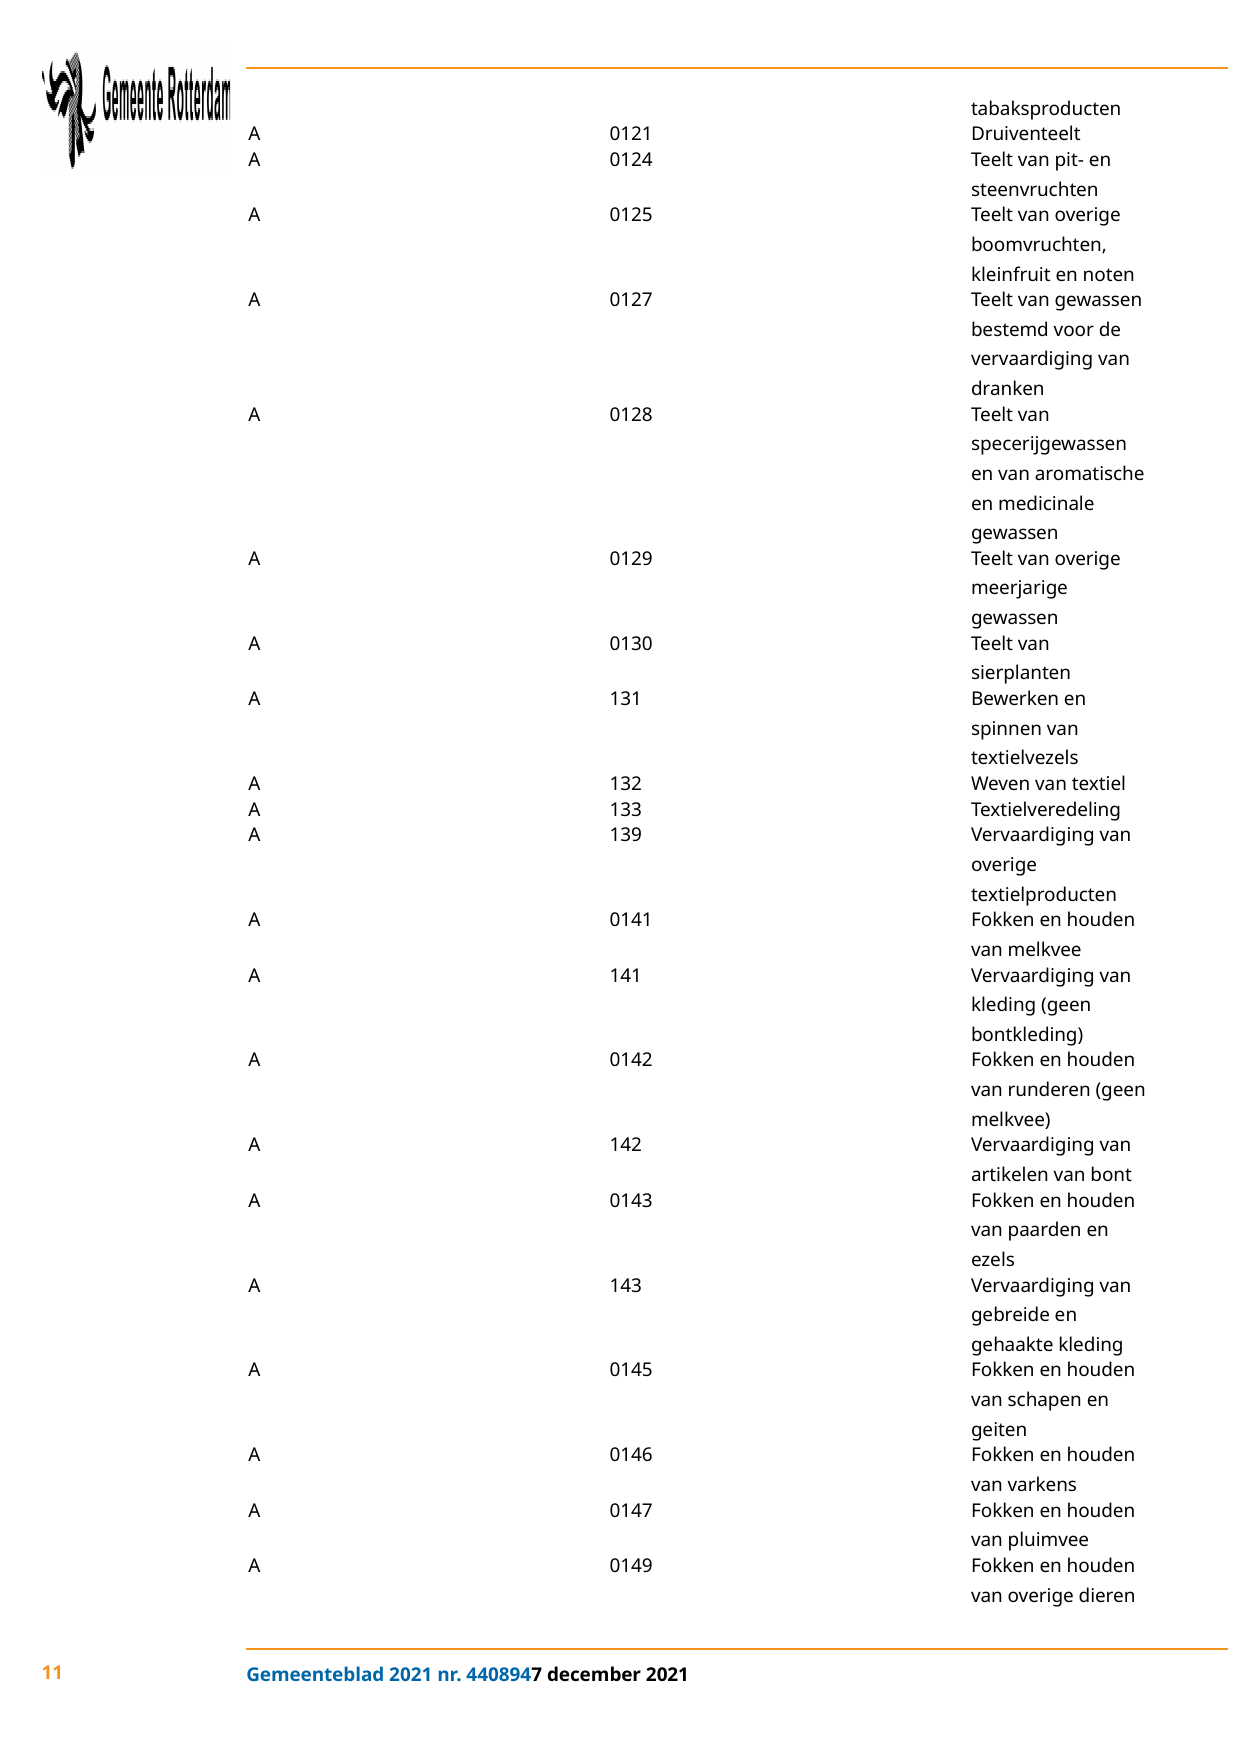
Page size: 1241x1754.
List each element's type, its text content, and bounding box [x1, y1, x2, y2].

table_cell 0142 [609, 1047, 971, 1132]
table_cell A [248, 630, 609, 685]
table_cell Vervaardiging van overige textielproducten [971, 822, 1152, 906]
table_cell [248, 95, 609, 121]
table_cell 141 [609, 962, 971, 1047]
table_cell Fokken en houden van paarden en ezels [971, 1187, 1152, 1272]
table_cell Teelt van gewassen bestemd voor de vervaardiging van dranken [971, 286, 1152, 401]
table_cell A [248, 146, 609, 202]
table_cell A [248, 401, 609, 545]
table_cell 142 [609, 1132, 971, 1187]
table_cell A [248, 1132, 609, 1187]
table_cell A [248, 1187, 609, 1272]
table_cell A [248, 121, 609, 146]
table_cell Teelt van sierplanten [971, 630, 1152, 685]
table_cell A [248, 770, 609, 796]
table_cell [609, 95, 971, 121]
table_cell A [248, 1442, 609, 1497]
table_cell Fokken en houden van schapen en geiten [971, 1357, 1152, 1442]
table_cell 0125 [609, 202, 971, 286]
table_cell A [248, 962, 609, 1047]
table_cell Teelt van specerijgewassen en van aromatische en medicinale gewassen [971, 401, 1152, 545]
table_cell 0128 [609, 401, 971, 545]
table_cell A [248, 796, 609, 822]
table_cell 0129 [609, 545, 971, 630]
table_cell Fokken en houden van varkens [971, 1442, 1152, 1497]
table_cell 132 [609, 770, 971, 796]
table_cell Weven van textiel [971, 770, 1152, 796]
table_cell A [248, 1552, 609, 1607]
table_cell A [248, 1047, 609, 1132]
table_cell 0145 [609, 1357, 971, 1442]
table_cell Vervaardiging van artikelen van bont [971, 1132, 1152, 1187]
table_cell 0141 [609, 906, 971, 962]
table_cell A [248, 685, 609, 770]
table_cell 131 [609, 685, 971, 770]
table_cell 0127 [609, 286, 971, 401]
table_cell Vervaardiging van gebreide en gehaakte kleding [971, 1272, 1152, 1357]
table_cell Teelt van pit- en steenvruchten [971, 146, 1152, 202]
table_cell Vervaardiging van kleding (geen bontkleding) [971, 962, 1152, 1047]
table_cell 0146 [609, 1442, 971, 1497]
table_cell 139 [609, 822, 971, 906]
table_cell 0147 [609, 1497, 971, 1552]
table_cell A [248, 1497, 609, 1552]
table_cell A [248, 1357, 609, 1442]
table_cell 0149 [609, 1552, 971, 1607]
table_cell Fokken en houden van pluimvee [971, 1497, 1152, 1552]
table_cell 0143 [609, 1187, 971, 1272]
picture [41, 47, 231, 172]
table_cell Bewerken en spinnen van textielvezels [971, 685, 1152, 770]
table_cell 143 [609, 1272, 971, 1357]
table_cell Textielveredeling [971, 796, 1152, 822]
table_cell Teelt van overige boomvruchten, kleinfruit en noten [971, 202, 1152, 286]
table_cell Druiventeelt [971, 121, 1152, 146]
table_cell 0124 [609, 146, 971, 202]
table_cell Fokken en houden van overige dieren [971, 1552, 1152, 1607]
table_cell A [248, 202, 609, 286]
table_cell A [248, 1272, 609, 1357]
table_cell A [248, 286, 609, 401]
table_cell A [248, 545, 609, 630]
table_cell A [248, 822, 609, 906]
table_cell A [248, 906, 609, 962]
table_cell Fokken en houden van runderen (geen melkvee) [971, 1047, 1152, 1132]
table_cell Fokken en houden van melkvee [971, 906, 1152, 962]
table_cell 0121 [609, 121, 971, 146]
table_cell 133 [609, 796, 971, 822]
table_cell 0130 [609, 630, 971, 685]
table_cell Teelt van overige meerjarige gewassen [971, 545, 1152, 630]
table_cell tabaksproducten [971, 95, 1152, 121]
